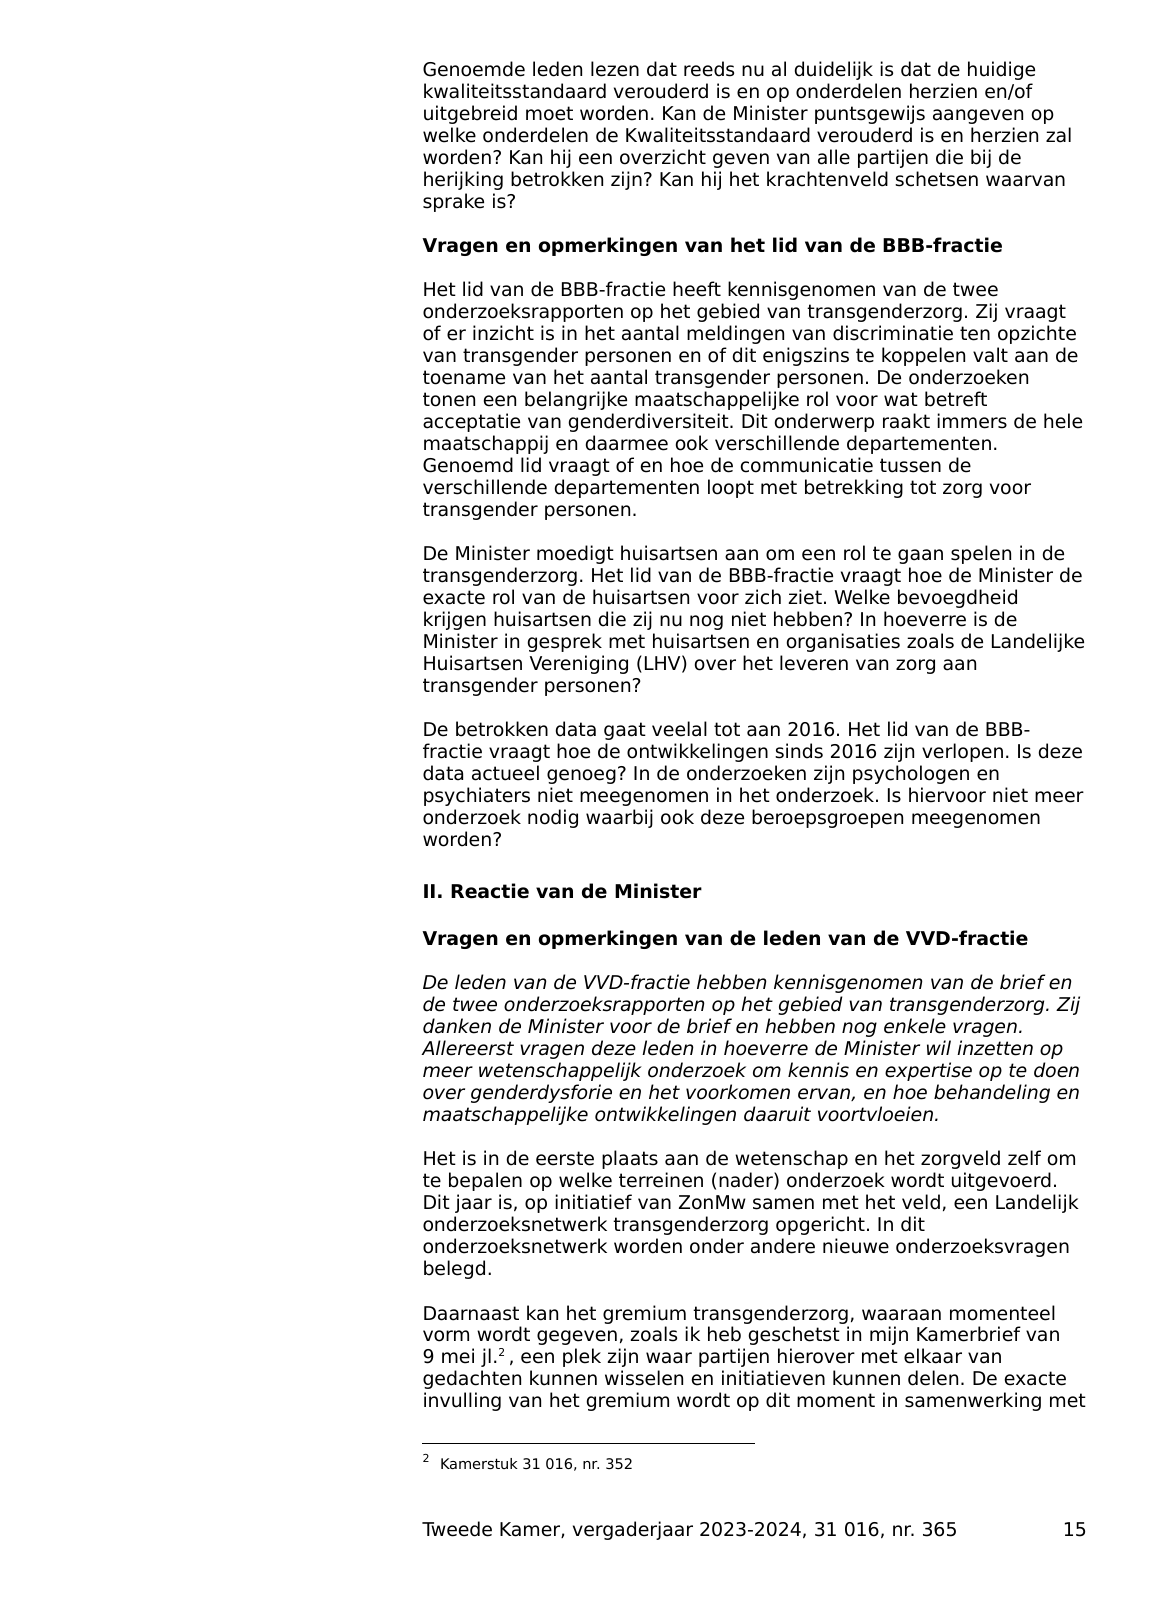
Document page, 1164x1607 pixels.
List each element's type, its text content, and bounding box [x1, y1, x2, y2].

subtitle II. Reactie van de Minister [422, 881, 1087, 903]
subtitle Vragen en opmerkingen van het lid van de BBB-fractie [422, 235, 1087, 257]
text Het lid van de BBB-fractie heeft kennisgenomen van de twee onderzoeksrapporten op het gebied van transgenderzorg. Zij vraagt of er inzicht is in het aantal meldingen van discriminatie ten opzichte van transgender personen en of dit enigszins te koppelen valt aan de toename van het aantal transgender personen. De onderzoeken tonen een belangrijke maatschappelijke rol voor wat betreft acceptatie van genderdiversiteit. Dit onderwerp raakt immers de hele maatschappij en daarmee ook verschillende departementen. Genoemd lid vraagt of en hoe de communicatie tussen de verschillende departementen loopt met betrekking tot zorg voor transgender personen. [422, 279, 1087, 521]
subtitle Vragen en opmerkingen van de leden van de VVD-fractie [422, 928, 1087, 950]
text Kamerstuk 31 016, nr. 352 [422, 1452, 1087, 1474]
text Daarnaast kan het gremium transgenderzorg, waaraan momenteel vorm wordt gegeven, zoals ik heb geschetst in mijn Kamerbrief van 9 mei jl., een plek zijn waar partijen hierover met elkaar van gedachten kunnen wisselen en initiatieven kunnen delen. De exacte invulling van het gremium wordt op dit moment in samenwerking met [422, 1302, 1087, 1412]
text De leden van de VVD-fractie hebben kennisgenomen van de brief en de twee onderzoeksrapporten op het gebied van transgenderzorg. Zij danken de Minister voor de brief en hebben nog enkele vragen. Allereerst vragen deze leden in hoeverre de Minister wil inzetten op meer wetenschappelijk onderzoek om kennis en expertise op te doen over genderdysforie en het voorkomen ervan, en hoe behandeling en maatschappelijke ontwikkelingen daaruit voortvloeien. [422, 972, 1087, 1126]
text Genoemde leden lezen dat reeds nu al duidelijk is dat de huidige kwaliteitsstandaard verouderd is en op onderdelen herzien en/of uitgebreid moet worden. Kan de Minister puntsgewijs aangeven op welke onderdelen de Kwaliteitsstandaard verouderd is en herzien zal worden? Kan hij een overzicht geven van alle partijen die bij de herijking betrokken zijn? Kan hij het krachtenveld schetsen waarvan sprake is? [422, 59, 1087, 213]
text Het is in de eerste plaats aan de wetenschap en het zorgveld zelf om te bepalen op welke terreinen (nader) onderzoek wordt uitgevoerd. Dit jaar is, op initiatief van ZonMw samen met het veld, een Landelijk onderzoeksnetwerk transgenderzorg opgericht. In dit onderzoeksnetwerk worden onder andere nieuwe onderzoeksvragen belegd. [422, 1148, 1087, 1280]
text De betrokken data gaat veelal tot aan 2016. Het lid van de BBB-fractie vraagt hoe de ontwikkelingen sinds 2016 zijn verlopen. Is deze data actueel genoeg? In de onderzoeken zijn psychologen en psychiaters niet meegenomen in het onderzoek. Is hiervoor niet meer onderzoek nodig waarbij ook deze beroepsgroepen meegenomen worden? [422, 719, 1087, 851]
text De Minister moedigt huisartsen aan om een rol te gaan spelen in de transgenderzorg. Het lid van de BBB-fractie vraagt hoe de Minister de exacte rol van de huisartsen voor zich ziet. Welke bevoegdheid krijgen huisartsen die zij nu nog niet hebben? In hoeverre is de Minister in gesprek met huisartsen en organisaties zoals de Landelijke Huisartsen Vereniging (LHV) over het leveren van zorg aan transgender personen? [422, 543, 1087, 697]
